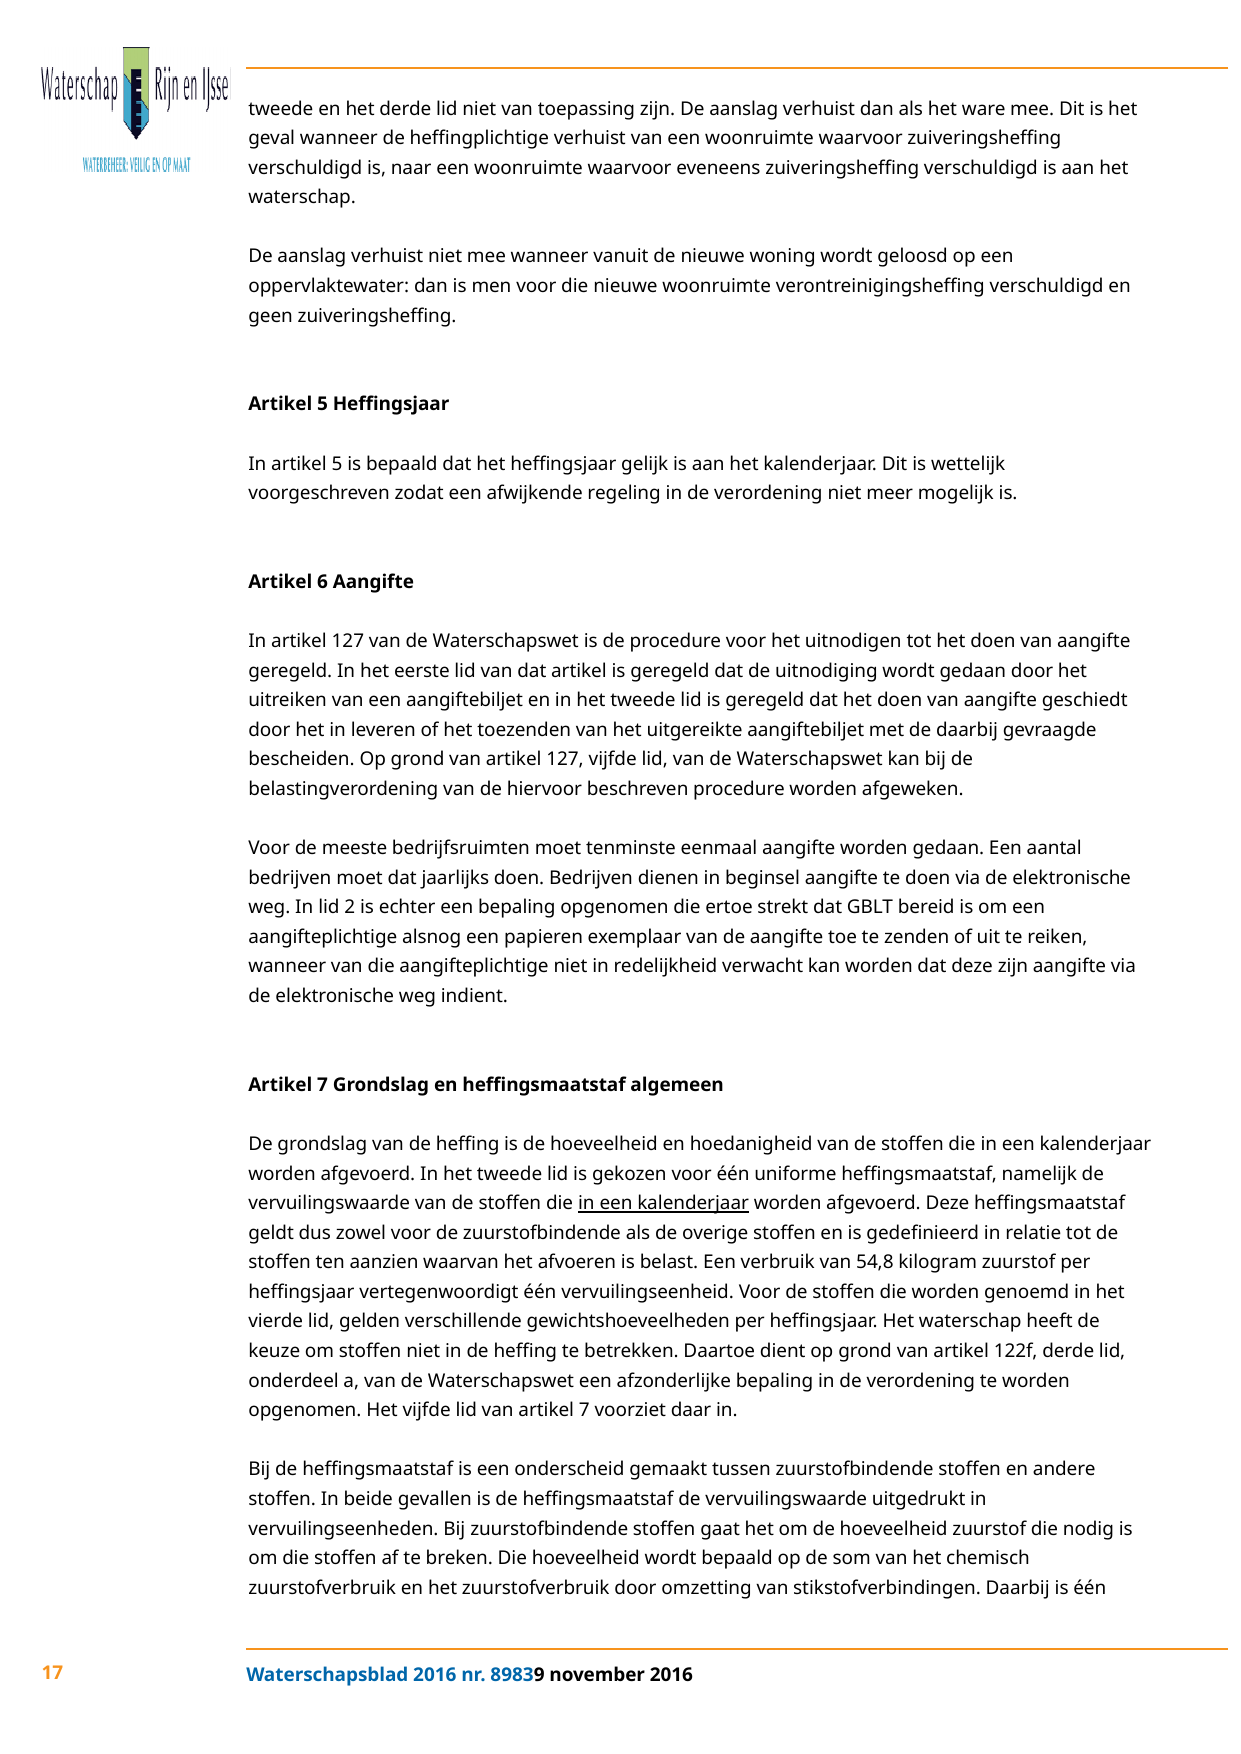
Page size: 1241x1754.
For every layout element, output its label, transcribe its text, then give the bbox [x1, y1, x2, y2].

text Bij de heffingsmaatstaf is een onderscheid gemaakt tussen zuurstofbindende stoffen en andere stoffen. In beide gevallen is de heffingsmaatstaf de vervuilingswaarde uitgedrukt in vervuilingseenheden. Bij zuurstofbindende stoffen gaat het om de hoeveelheid zuurstof die nodig is om die stoffen af te breken. Die hoeveelheid wordt bepaald op de som van het chemisch zuurstofverbruik en het zuurstofverbruik door omzetting van stikstofverbindingen. Daarbij is één [248, 1456, 1152, 1600]
text Voor de meeste bedrijfsruimten moet tenminste eenmaal aangifte worden gedaan. Een aantal bedrijven moet dat jaarlijks doen. Bedrijven dienen in beginsel aangifte te doen via de elektronische weg. In lid 2 is echter een bepaling opgenomen die ertoe strekt dat GBLT bereid is om een aangifteplichtige alsnog een papieren exemplaar van de aangifte toe te zenden of uit te reiken, wanneer van die aangifteplichtige niet in redelijkheid verwacht kan worden dat deze zijn aangifte via de elektronische weg indient. [248, 834, 1152, 1008]
picture [41, 47, 231, 172]
text In artikel 5 is bepaald dat het heffingsjaar gelijk is aan het kalenderjaar. Dit is wettelijk voorgeschreven zodat een afwijkende regeling in de verordening niet meer mogelijk is. [248, 450, 1152, 505]
text De aanslag verhuist niet mee wanneer vanuit de nieuwe woning wordt geloosd op een oppervlaktewater: dan is men voor die nieuwe woonruimte verontreinigingsheffing verschuldigd en geen zuiveringsheffing. [248, 243, 1152, 328]
text Artikel 7 Grondslag en heffingsmaatstaf algemeen [248, 1071, 1152, 1097]
text De grondslag van de heffing is de hoeveelheid en hoedanigheid van de stoffen die in een kalenderjaar worden afgevoerd. In het tweede lid is gekozen voor één uniforme heffingsmaatstaf, namelijk de vervuilingswaarde van de stoffen die in een kalenderjaar worden afgevoerd. Deze heffingsmaatstaf geldt dus zowel voor de zuurstofbindende als de overige stoffen en is gedefinieerd in relatie tot de stoffen ten aanzien waarvan het afvoeren is belast. Een verbruik van 54,8 kilogram zuurstof per heffingsjaar vertegenwoordigt één vervuilingseenheid. Voor de stoffen die worden genoemd in het vierde lid, gelden verschillende gewichtshoeveelheden per heffingsjaar. Het waterschap heeft de keuze om stoffen niet in de heffing te betrekken. Daartoe dient op grond van artikel 122f, derde lid, onderdeel a, van de Waterschapswet een afzonderlijke bepaling in de verordening te worden opgenomen. Het vijfde lid van artikel 7 voorziet daar in. [248, 1130, 1152, 1422]
text Artikel 6 Aangifte [248, 568, 1152, 594]
text Artikel 5 Heffingsjaar [248, 391, 1152, 416]
text tweede en het derde lid niet van toepassing zijn. De aanslag verhuist dan als het ware mee. Dit is het geval wanneer de heffingplichtige verhuist van een woonruimte waarvoor zuiveringsheffing verschuldigd is, naar een woonruimte waarvoor eveneens zuiveringsheffing verschuldigd is aan het waterschap. [248, 95, 1152, 209]
text In artikel 127 van de Waterschapswet is de procedure voor het uitnodigen tot het doen van aangifte geregeld. In het eerste lid van dat artikel is geregeld dat de uitnodiging wordt gedaan door het uitreiken van een aangiftebiljet en in het tweede lid is geregeld dat het doen van aangifte geschiedt door het in leveren of het toezenden van het uitgereikte aangiftebiljet met de daarbij gevraagde bescheiden. Op grond van artikel 127, vijfde lid, van de Waterschapswet kan bij de belastingverordening van de hiervoor beschreven procedure worden afgeweken. [248, 627, 1152, 801]
